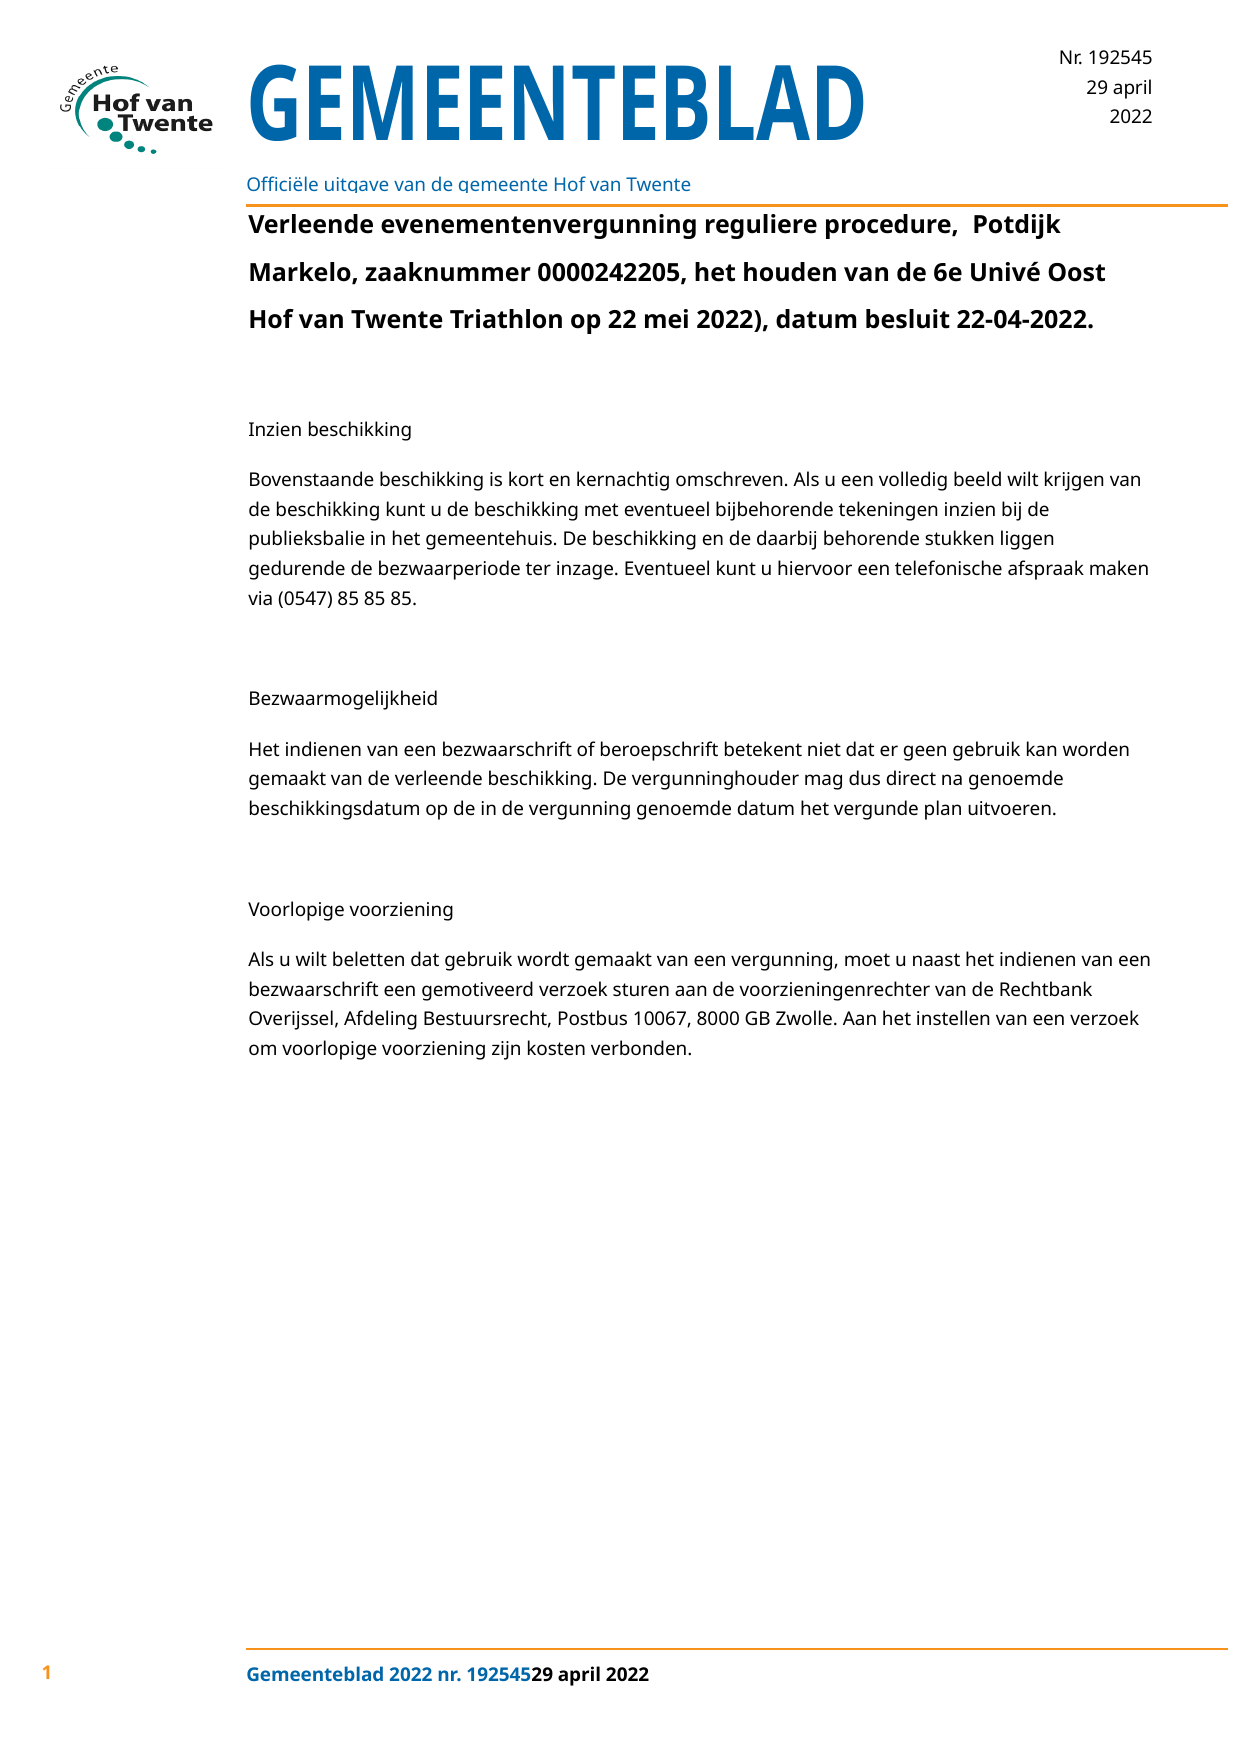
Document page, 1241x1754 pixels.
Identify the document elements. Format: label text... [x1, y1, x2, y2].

text Voorlopige voorziening [248, 896, 1152, 922]
text Het indienen van een bezwaarschrift of beroepschrift betekent niet dat er geen gebruik kan worden gemaakt van de verleende beschikking. De vergunninghouder mag dus direct na genoemde beschikkingsdatum op de in de vergunning genoemde datum het vergunde plan uitvoeren. [248, 736, 1152, 821]
text Bezwaarmogelijkheid [248, 686, 1152, 711]
picture [41, 47, 231, 172]
text Als u wilt beletten dat gebruik wordt gemaakt van een vergunning, moet u naast het indienen van een bezwaarschrift een gemotiveerd verzoek sturen aan de voorzieningenrechter van de Rechtbank Overijssel, Afdeling Bestuursrecht, Postbus 10067, 8000 GB Zwolle. Aan het instellen van een verzoek om voorlopige voorziening zijn kosten verbonden. [248, 946, 1152, 1061]
text Inzien beschikking [248, 416, 1152, 442]
text Bovenstaande beschikking is kort en kernachtig omschreven. Als u een volledig beeld wilt krijgen van de beschikking kunt u de beschikking met eventueel bijbehorende tekeningen inzien bij de publieksbalie in het gemeentehuis. De beschikking en de daarbij behorende stukken liggen gedurende de bezwaarperiode ter inzage. Eventueel kunt u hiervoor een telefonische afspraak maken via (0547) 85 85 85. [248, 466, 1152, 610]
text Verleende evenementenvergunning reguliere procedure, Potdijk Markelo, zaaknummer 0000242205, het houden van de 6e Univé Oost Hof van Twente Triathlon op 22 mei 2022), datum besluit 22-04-2022. [248, 207, 1152, 336]
